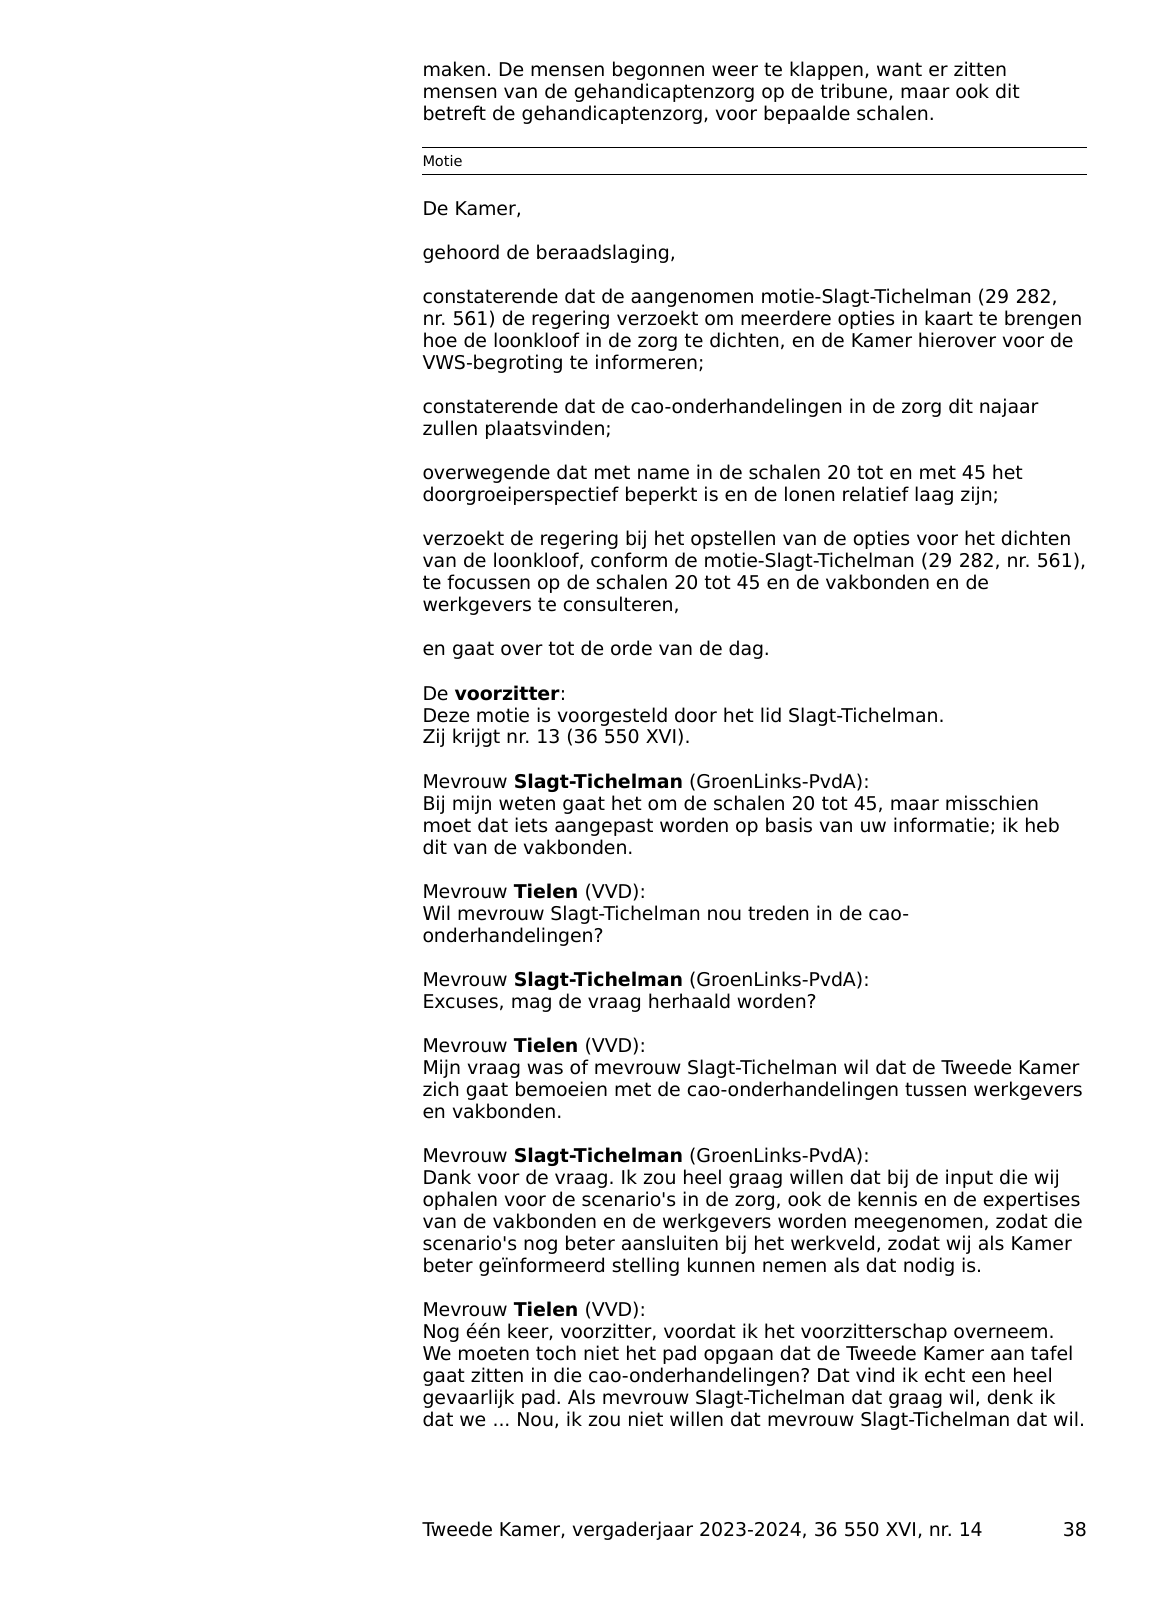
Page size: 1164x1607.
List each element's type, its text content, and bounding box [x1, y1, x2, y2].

text Excuses, mag de vraag herhaald worden? [422, 991, 1087, 1013]
text overwegende dat met name in de schalen 20 tot en met 45 het doorgroeiperspectief beperkt is en de lonen relatief laag zijn; [422, 462, 1087, 506]
text constaterende dat de cao-onderhandelingen in de zorg dit najaar zullen plaatsvinden; [422, 396, 1087, 440]
text Nog één keer, voorzitter, voordat ik het voorzitterschap overneem. We moeten toch niet het pad opgaan dat de Tweede Kamer aan tafel gaat zitten in die cao-onderhandelingen? Dat vind ik echt een heel gevaarlijk pad. Als mevrouw Slagt-Tichelman dat graag wil, denk ik dat we ... Nou, ik zou niet willen dat mevrouw Slagt-Tichelman dat wil. [422, 1321, 1087, 1431]
text Deze motie is voorgesteld door het lid Slagt-Tichelman. [422, 704, 1087, 726]
text gehoord de beraadslaging, [422, 242, 1087, 264]
text Mevrouw Slagt-Tichelman (GroenLinks-PvdA): [422, 969, 1087, 991]
text Dank voor de vraag. Ik zou heel graag willen dat bij de input die wij ophalen voor de scenario's in de zorg, ook de kennis en de expertises van de vakbonden en de werkgevers worden meegenomen, zodat die scenario's nog beter aansluiten bij het werkveld, zodat wij als Kamer beter geïnformeerd stelling kunnen nemen als dat nodig is. [422, 1167, 1087, 1277]
text constaterende dat de aangenomen motie-Slagt-Tichelman (29 282, nr. 561) de regering verzoekt om meerdere opties in kaart te brengen hoe de loonkloof in de zorg te dichten, en de Kamer hierover voor de VWS-begroting te informeren; [422, 286, 1087, 374]
text Bij mijn weten gaat het om de schalen 20 tot 45, maar misschien moet dat iets aangepast worden op basis van uw informatie; ik heb dit van de vakbonden. [422, 793, 1087, 858]
text De Kamer, [422, 197, 1087, 219]
text Mevrouw Slagt-Tichelman (GroenLinks-PvdA): [422, 771, 1087, 793]
text Mevrouw Slagt-Tichelman (GroenLinks-PvdA): [422, 1145, 1087, 1167]
text Mijn vraag was of mevrouw Slagt-Tichelman wil dat de Tweede Kamer zich gaat bemoeien met de cao-onderhandelingen tussen werkgevers en vakbonden. [422, 1057, 1087, 1123]
text Wil mevrouw Slagt-Tichelman nou treden in de cao-onderhandelingen? [422, 903, 1087, 947]
text Mevrouw Tielen (VVD): [422, 881, 1087, 903]
text Mevrouw Tielen (VVD): [422, 1299, 1087, 1321]
text verzoekt de regering bij het opstellen van de opties voor het dichten van de loonkloof, conform de motie-Slagt-Tichelman (29 282, nr. 561), te focussen op de schalen 20 tot 45 en de vakbonden en de werkgevers te consulteren, [422, 528, 1087, 616]
table_header Motie [422, 148, 1087, 174]
text De voorzitter: [422, 682, 1087, 704]
text en gaat over tot de orde van de dag. [422, 638, 1087, 660]
text Zij krijgt nr. 13 (36 550 XVI). [422, 726, 1087, 748]
text maken. De mensen begonnen weer te klappen, want er zitten mensen van de gehandicaptenzorg op de tribune, maar ook dit betreft de gehandicaptenzorg, voor bepaalde schalen. [422, 59, 1087, 125]
text Mevrouw Tielen (VVD): [422, 1035, 1087, 1057]
